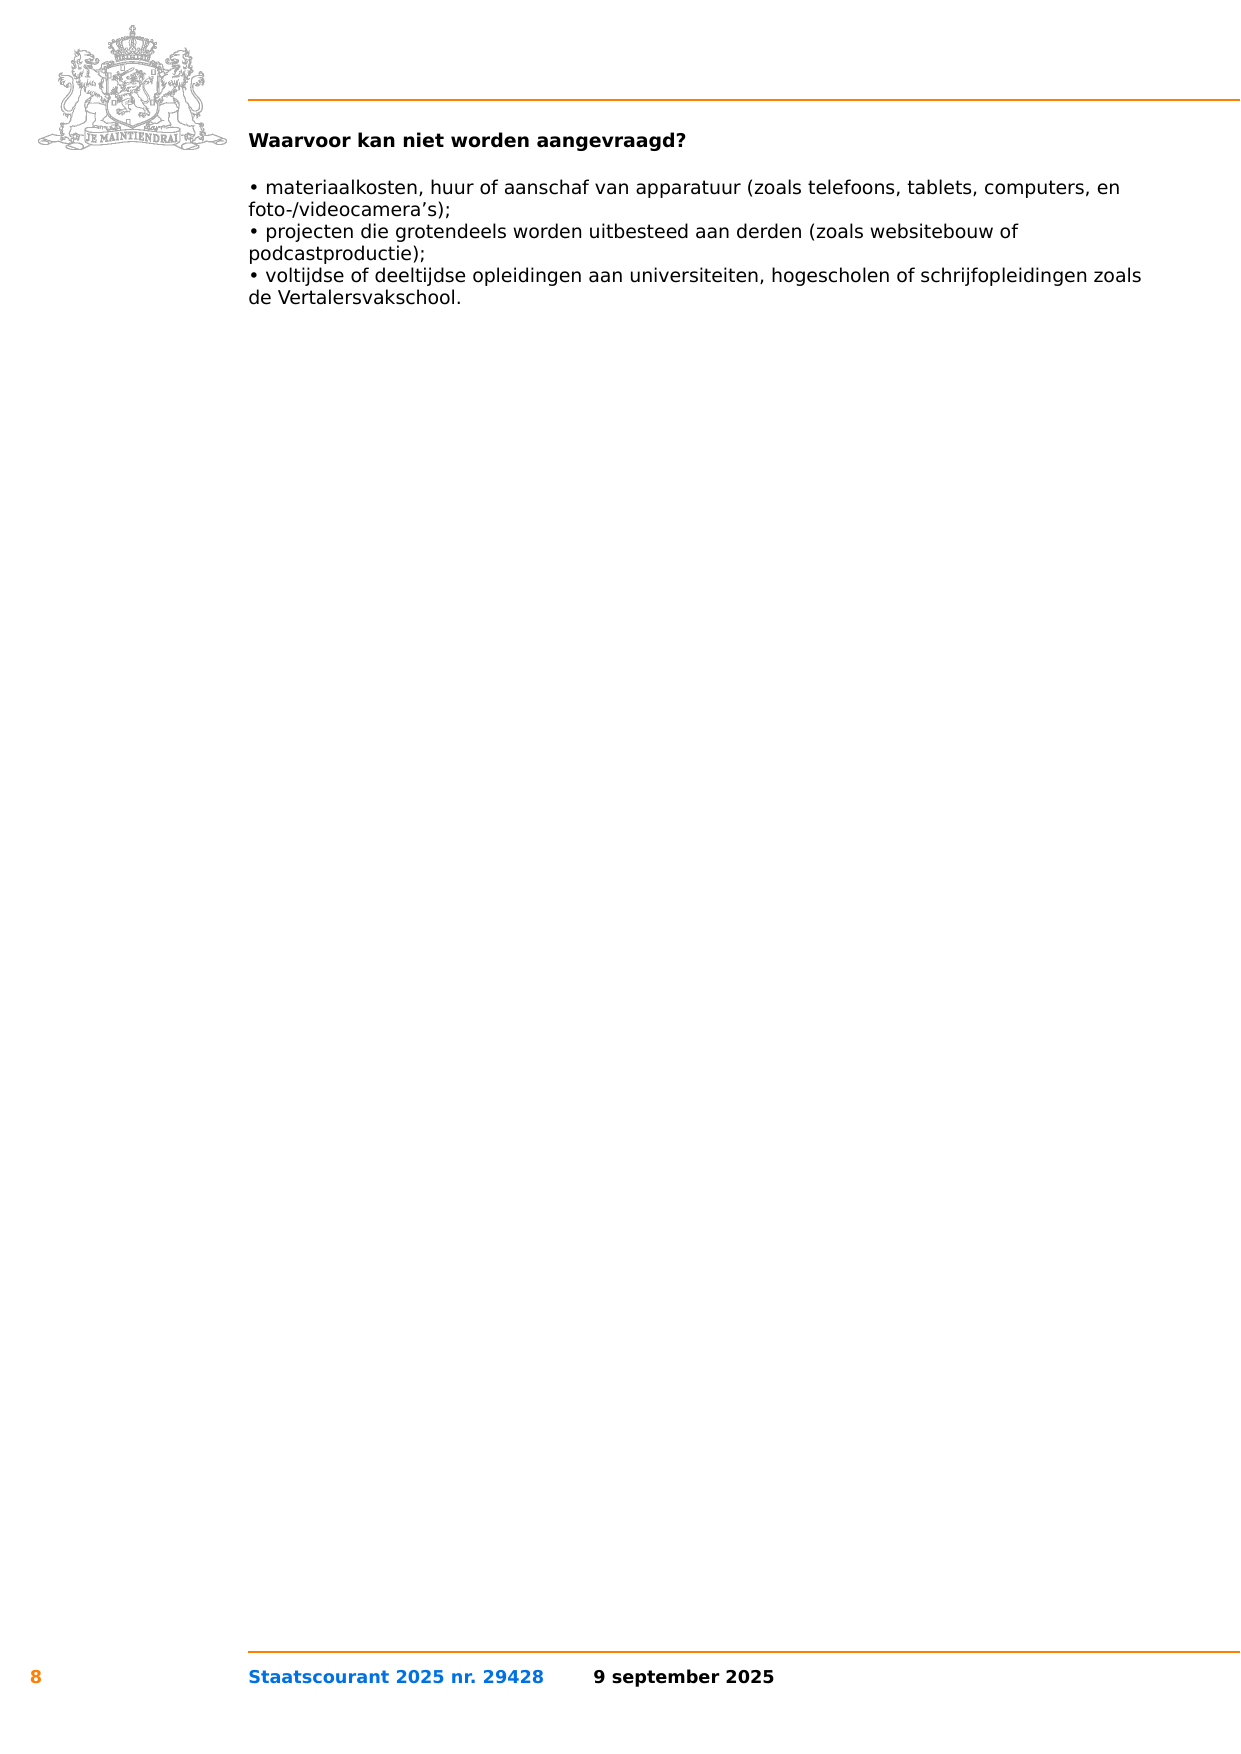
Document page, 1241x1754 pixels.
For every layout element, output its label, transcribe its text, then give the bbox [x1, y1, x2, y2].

text • materiaalkosten, huur of aanschaf van apparatuur (zoals telefoons, tablets, computers, en foto-/videocamera’s); [248, 177, 1163, 221]
text • projecten die grotendeels worden uitbesteed aan derden (zoals websitebouw of podcastproductie); [248, 221, 1163, 265]
text • voltijdse of deeltijdse opleidingen aan universiteiten, hogescholen of schrijfopleidingen zoals de Vertalersvakschool. [248, 265, 1163, 309]
subtitle Waarvoor kan niet worden aangevraagd? [248, 130, 1163, 152]
picture [38, 25, 227, 150]
